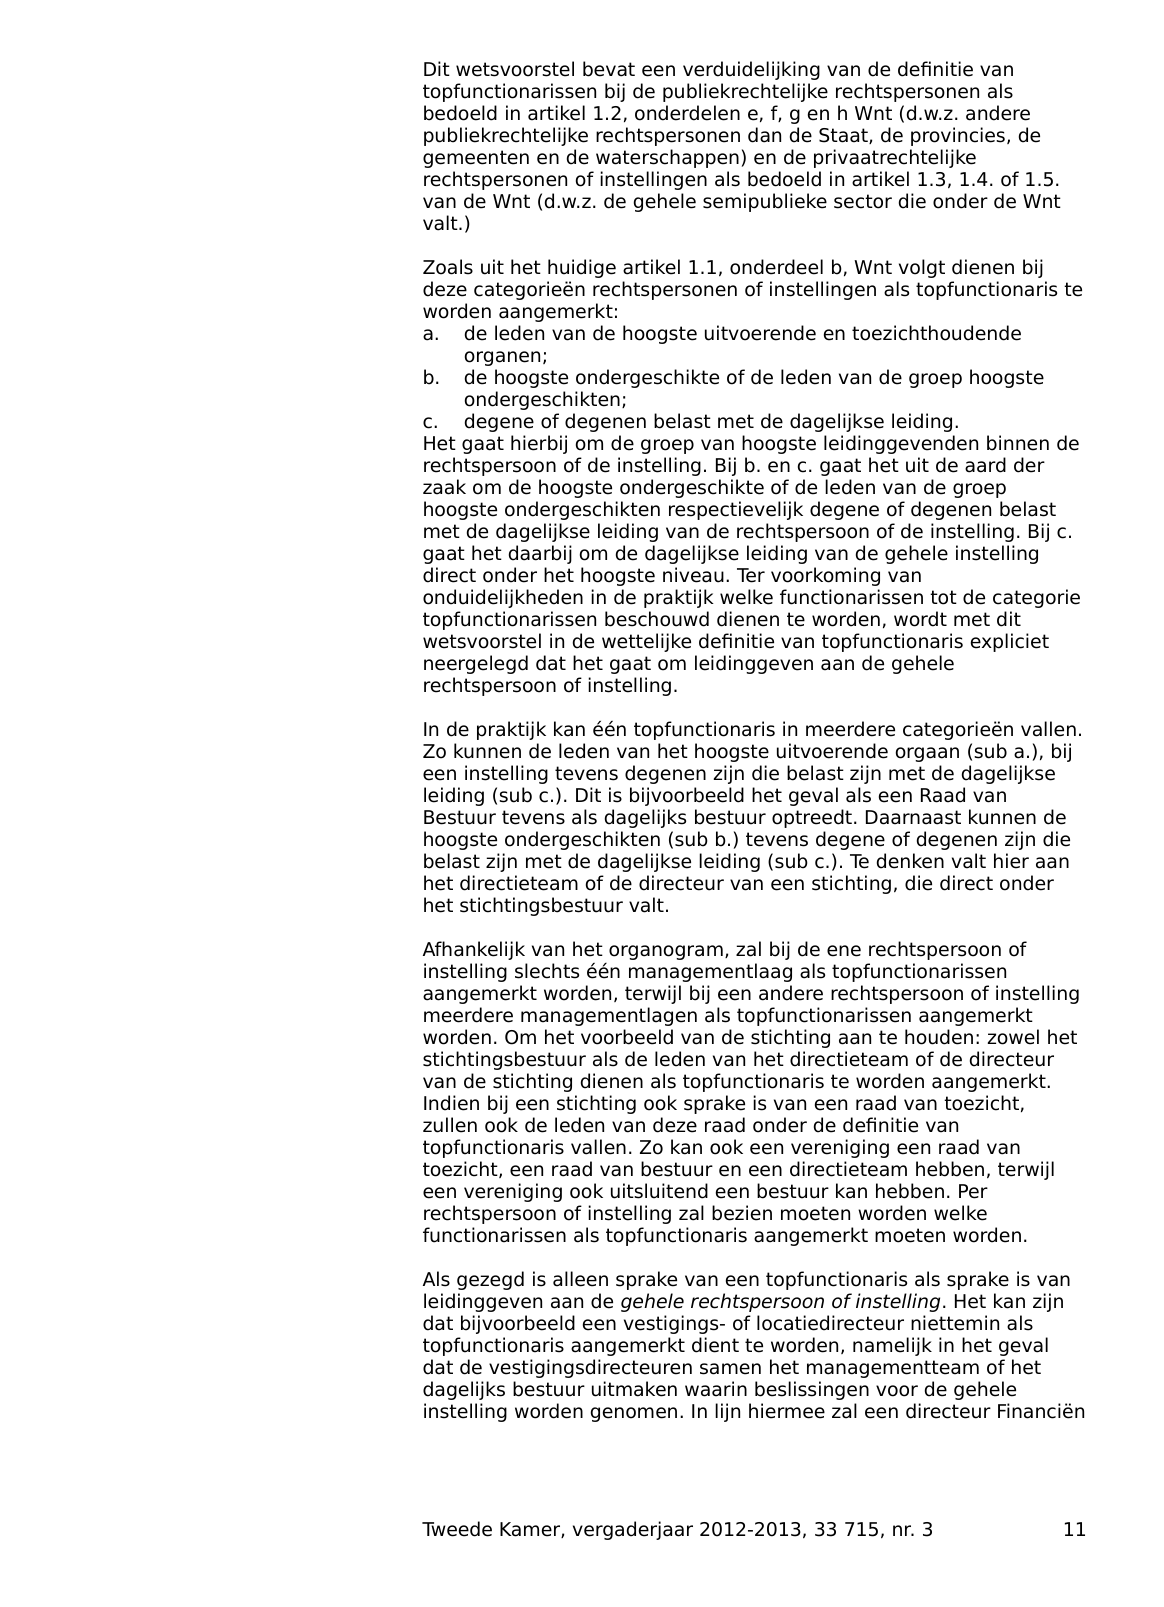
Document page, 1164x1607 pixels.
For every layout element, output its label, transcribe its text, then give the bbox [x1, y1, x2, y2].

text In de praktijk kan één topfunctionaris in meerdere categorieën vallen. Zo kunnen de leden van het hoogste uitvoerende orgaan (sub a.), bij een instelling tevens degenen zijn die belast zijn met de dagelijkse leiding (sub c.). Dit is bijvoorbeeld het geval als een Raad van Bestuur tevens als dagelijks bestuur optreedt. Daarnaast kunnen de hoogste ondergeschikten (sub b.) tevens degene of degenen zijn die belast zijn met de dagelijkse leiding (sub c.). Te denken valt hier aan het directieteam of de directeur van een stichting, die direct onder het stichtingsbestuur valt. [422, 719, 1087, 917]
text Zoals uit het huidige artikel 1.1, onderdeel b, Wnt volgt dienen bij deze categorieën rechtspersonen of instellingen als topfunctionaris te worden aangemerkt: [422, 257, 1087, 323]
text Als gezegd is alleen sprake van een topfunctionaris als sprake is van leidinggeven aan de gehele rechtspersoon of instelling. Het kan zijn dat bijvoorbeeld een vestigings- of locatiedirecteur niettemin als topfunctionaris aangemerkt dient te worden, namelijk in het geval dat de vestigingsdirecteuren samen het managementteam of het dagelijks bestuur uitmaken waarin beslissingen voor de gehele instelling worden genomen. In lijn hiermee zal een directeur Financiën [422, 1269, 1087, 1423]
text Het gaat hierbij om de groep van hoogste leidinggevenden binnen de rechtspersoon of de instelling. Bij b. en c. gaat het uit de aard der zaak om de hoogste ondergeschikte of de leden van de groep hoogste ondergeschikten respectievelijk degene of degenen belast met de dagelijkse leiding van de rechtspersoon of de instelling. Bij c. gaat het daarbij om de dagelijkse leiding van de gehele instelling direct onder het hoogste niveau. Ter voorkoming van onduidelijkheden in de praktijk welke functionarissen tot de categorie topfunctionarissen beschouwd dienen te worden, wordt met dit wetsvoorstel in de wettelijke definitie van topfunctionaris expliciet neergelegd dat het gaat om leidinggeven aan de gehele rechtspersoon of instelling. [422, 433, 1087, 697]
text c. degene of degenen belast met de dagelijkse leiding. [422, 411, 1087, 433]
text Dit wetsvoorstel bevat een verduidelijking van de definitie van topfunctionarissen bij de publiekrechtelijke rechtspersonen als bedoeld in artikel 1.2, onderdelen e, f, g en h Wnt (d.w.z. andere publiekrechtelijke rechtspersonen dan de Staat, de provincies, de gemeenten en de waterschappen) en de privaatrechtelijke rechtspersonen of instellingen als bedoeld in artikel 1.3, 1.4. of 1.5. van de Wnt (d.w.z. de gehele semipublieke sector die onder de Wnt valt.) [422, 59, 1087, 235]
text Afhankelijk van het organogram, zal bij de ene rechtspersoon of instelling slechts één managementlaag als topfunctionarissen aangemerkt worden, terwijl bij een andere rechtspersoon of instelling meerdere managementlagen als topfunctionarissen aangemerkt worden. Om het voorbeeld van de stichting aan te houden: zowel het stichtingsbestuur als de leden van het directieteam of de directeur van de stichting dienen als topfunctionaris te worden aangemerkt. Indien bij een stichting ook sprake is van een raad van toezicht, zullen ook de leden van deze raad onder de definitie van topfunctionaris vallen. Zo kan ook een vereniging een raad van toezicht, een raad van bestuur en een directieteam hebben, terwijl een vereniging ook uitsluitend een bestuur kan hebben. Per rechtspersoon of instelling zal bezien moeten worden welke functionarissen als topfunctionaris aangemerkt moeten worden. [422, 939, 1087, 1247]
text a. de leden van de hoogste uitvoerende en toezichthoudende organen; [422, 323, 1087, 367]
text b. de hoogste ondergeschikte of de leden van de groep hoogste ondergeschikten; [422, 367, 1087, 411]
